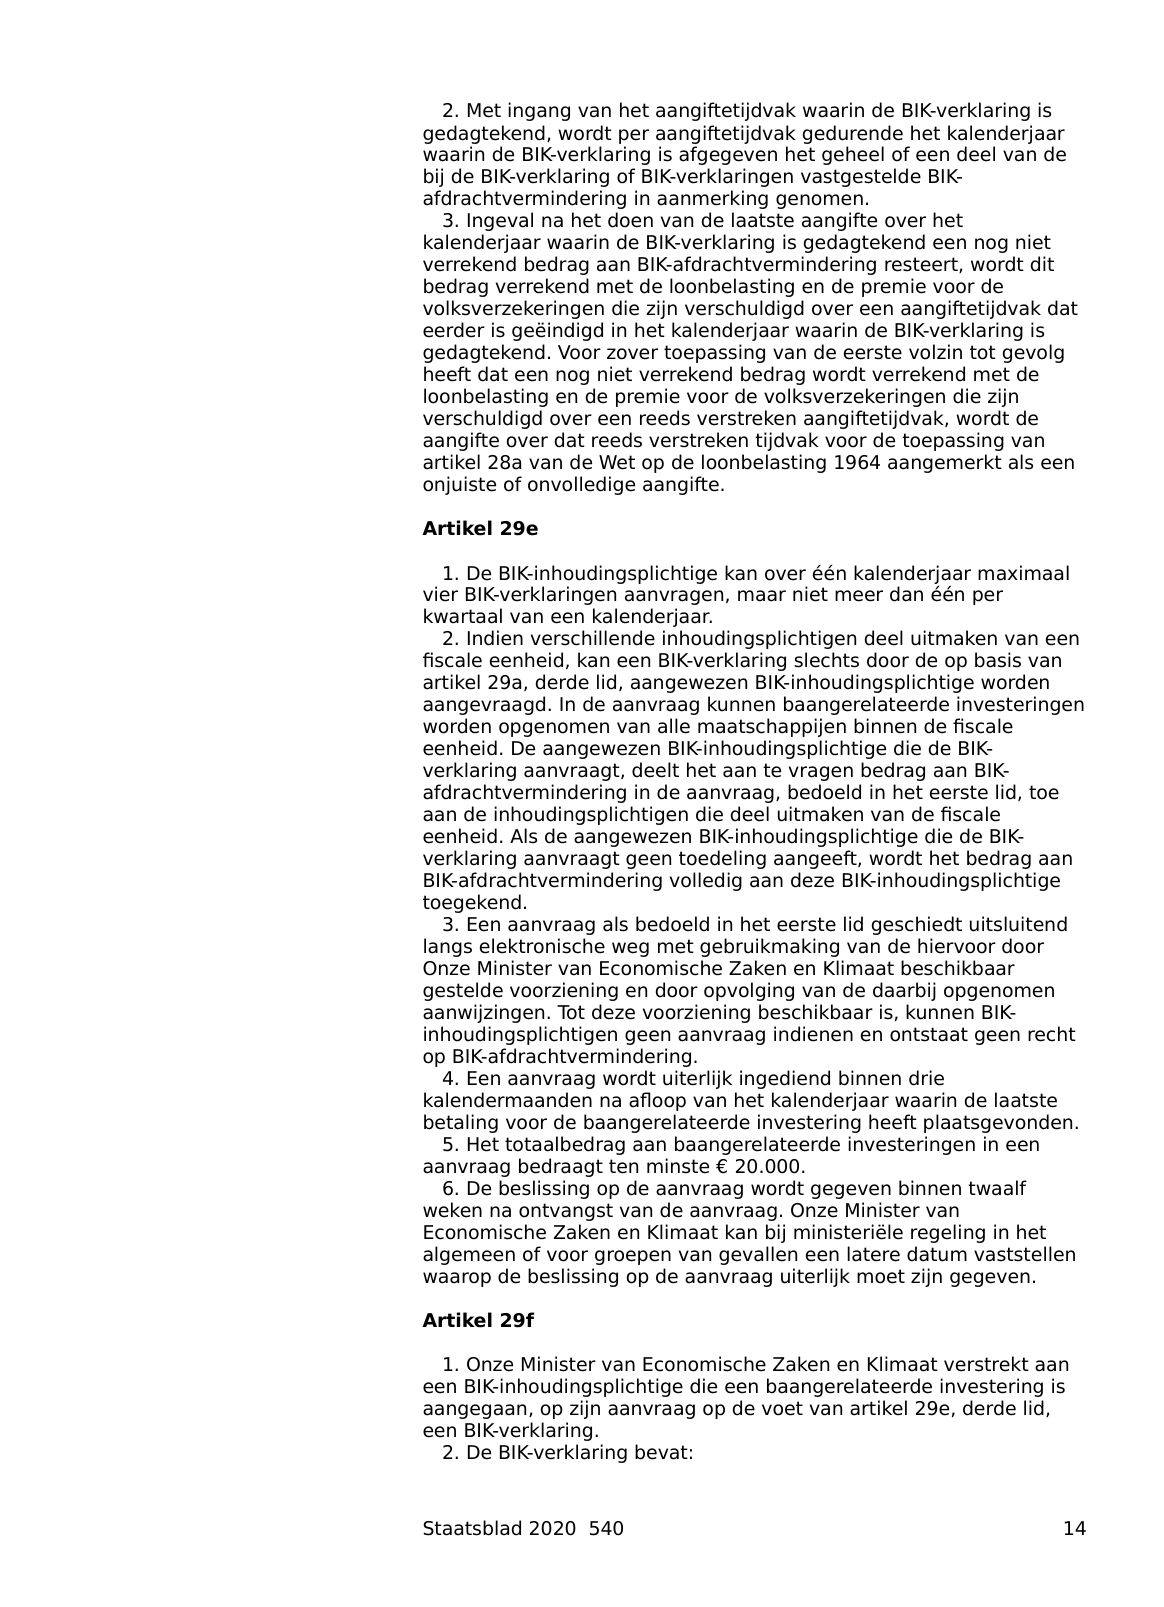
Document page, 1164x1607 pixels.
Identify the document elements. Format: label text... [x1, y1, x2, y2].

text 2. Met ingang van het aangiftetijdvak waarin de BIK-verklaring is gedagtekend, wordt per aangiftetijdvak gedurende het kalenderjaar waarin de BIK-verklaring is afgegeven het geheel of een deel van de bij de BIK-verklaring of BIK-verklaringen vastgestelde BIK-afdrachtvermindering in aanmerking genomen. [422, 100, 1087, 210]
text 3. Ingeval na het doen van de laatste aangifte over het kalenderjaar waarin de BIK-verklaring is gedagtekend een nog niet verrekend bedrag aan BIK-afdrachtvermindering resteert, wordt dit bedrag verrekend met de loonbelasting en de premie voor de volksverzekeringen die zijn verschuldigd over een aangiftetijdvak dat eerder is geëindigd in het kalenderjaar waarin de BIK-verklaring is gedagtekend. Voor zover toepassing van de eerste volzin tot gevolg heeft dat een nog niet verrekend bedrag wordt verrekend met de loonbelasting en de premie voor de volksverzekeringen die zijn verschuldigd over een reeds verstreken aangiftetijdvak, wordt de aangifte over dat reeds verstreken tijdvak voor de toepassing van artikel 28a van de Wet op de loonbelasting 1964 aangemerkt als een onjuiste of onvolledige aangifte. [422, 210, 1087, 496]
text 6. De beslissing op de aanvraag wordt gegeven binnen twaalf weken na ontvangst van de aanvraag. Onze Minister van Economische Zaken en Klimaat kan bij ministeriële regeling in het algemeen of voor groepen van gevallen een latere datum vaststellen waarop de beslissing op de aanvraag uiterlijk moet zijn gegeven. [422, 1178, 1087, 1288]
text 1. Onze Minister van Economische Zaken en Klimaat verstrekt aan een BIK-inhoudingsplichtige die een baangerelateerde investering is aangegaan, op zijn aanvraag op de voet van artikel 29e, derde lid, een BIK-verklaring. [422, 1354, 1087, 1442]
subtitle Artikel 29f [422, 1310, 1087, 1332]
subtitle Artikel 29e [422, 518, 1087, 540]
text 2. Indien verschillende inhoudingsplichtigen deel uitmaken van een fiscale eenheid, kan een BIK-verklaring slechts door de op basis van artikel 29a, derde lid, aangewezen BIK-inhoudingsplichtige worden aangevraagd. In de aanvraag kunnen baangerelateerde investeringen worden opgenomen van alle maatschappijen binnen de fiscale eenheid. De aangewezen BIK-inhoudingsplichtige die de BIK-verklaring aanvraagt, deelt het aan te vragen bedrag aan BIK-afdrachtvermindering in de aanvraag, bedoeld in het eerste lid, toe aan de inhoudingsplichtigen die deel uitmaken van de fiscale eenheid. Als de aangewezen BIK-inhoudingsplichtige die de BIK-verklaring aanvraagt geen toedeling aangeeft, wordt het bedrag aan BIK-afdrachtvermindering volledig aan deze BIK-inhoudingsplichtige toegekend. [422, 628, 1087, 914]
text 5. Het totaalbedrag aan baangerelateerde investeringen in een aanvraag bedraagt ten minste € 20.000. [422, 1134, 1087, 1178]
text 3. Een aanvraag als bedoeld in het eerste lid geschiedt uitsluitend langs elektronische weg met gebruikmaking van de hiervoor door Onze Minister van Economische Zaken en Klimaat beschikbaar gestelde voorziening en door opvolging van de daarbij opgenomen aanwijzingen. Tot deze voorziening beschikbaar is, kunnen BIK-inhoudingsplichtigen geen aanvraag indienen en ontstaat geen recht op BIK-afdrachtvermindering. [422, 914, 1087, 1068]
text 4. Een aanvraag wordt uiterlijk ingediend binnen drie kalendermaanden na afloop van het kalenderjaar waarin de laatste betaling voor de baangerelateerde investering heeft plaatsgevonden. [422, 1068, 1087, 1134]
text 2. De BIK-verklaring bevat: [422, 1442, 1087, 1464]
text 1. De BIK-inhoudingsplichtige kan over één kalenderjaar maximaal vier BIK-verklaringen aanvragen, maar niet meer dan één per kwartaal van een kalenderjaar. [422, 562, 1087, 628]
